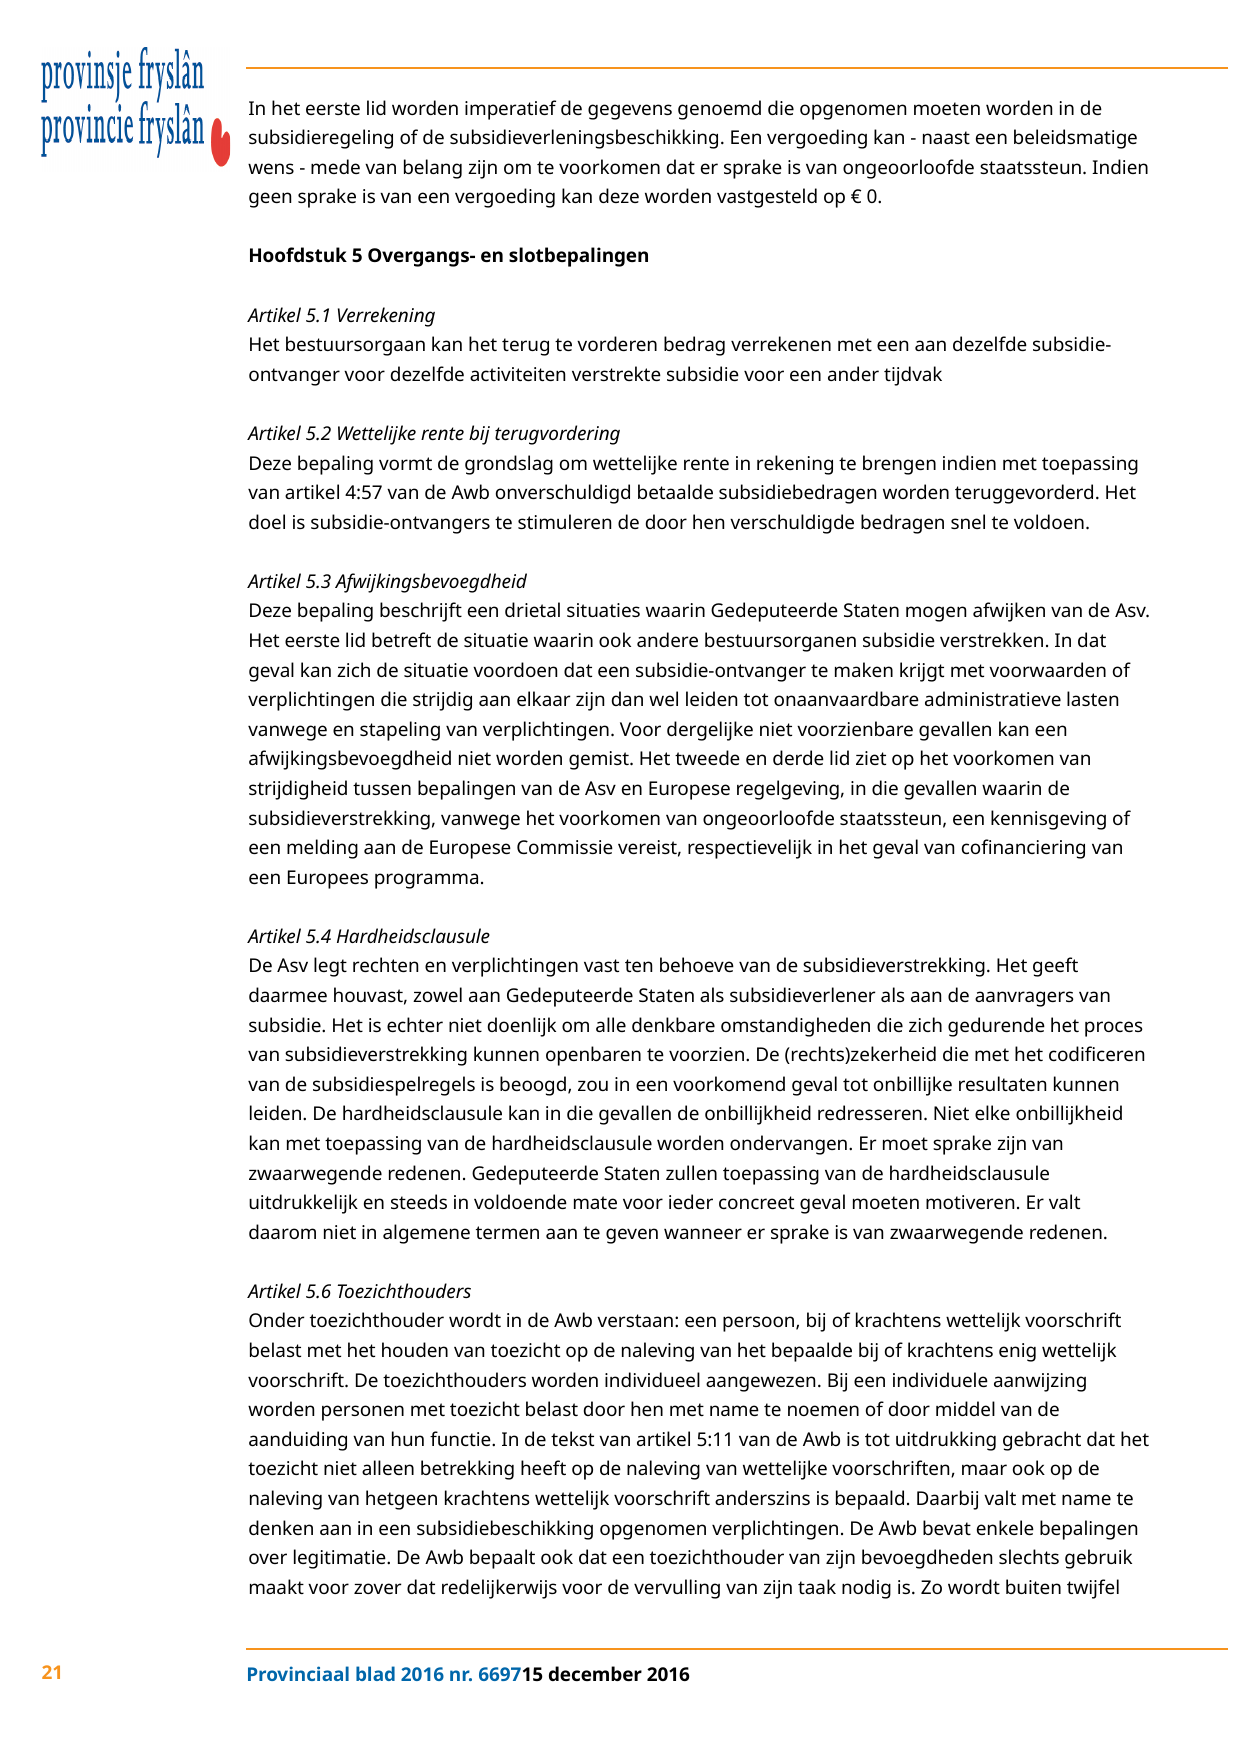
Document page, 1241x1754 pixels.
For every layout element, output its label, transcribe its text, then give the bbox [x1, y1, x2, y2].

text Deze bepaling vormt de grondslag om wettelijke rente in rekening te brengen indien met toepassing van artikel 4:57 van de Awb onverschuldigd betaalde subsidiebedragen worden teruggevorderd. Het doel is subsidie-ontvangers te stimuleren de door hen verschuldigde bedragen snel te voldoen. [248, 450, 1152, 535]
text In het eerste lid worden imperatief de gegevens genoemd die opgenomen moeten worden in de subsidieregeling of de subsidieverleningsbeschikking. Een vergoeding kan - naast een beleidsmatige wens - mede van belang zijn om te voorkomen dat er sprake is van ongeoorloofde staatssteun. Indien geen sprake is van een vergoeding kan deze worden vastgesteld op € 0. [248, 95, 1152, 209]
text Hoofdstuk 5 Overgangs- en slotbepalingen [248, 243, 1152, 268]
text Artikel 5.2 Wettelijke rente bij terugvordering [248, 420, 1152, 446]
text Deze bepaling beschrijft een drietal situaties waarin Gedeputeerde Staten mogen afwijken van de Asv. Het eerste lid betreft de situatie waarin ook andere bestuursorganen subsidie verstrekken. In dat geval kan zich de situatie voordoen dat een subsidie-ontvanger te maken krijgt met voorwaarden of verplichtingen die strijdig aan elkaar zijn dan wel leiden tot onaanvaardbare administratieve lasten vanwege en stapeling van verplichtingen. Voor dergelijke niet voorzienbare gevallen kan een afwijkingsbevoegdheid niet worden gemist. Het tweede en derde lid ziet op het voorkomen van strijdigheid tussen bepalingen van de Asv en Europese regelgeving, in die gevallen waarin de subsidieverstrekking, vanwege het voorkomen van ongeoorloofde staatssteun, een kennisgeving of een melding aan de Europese Commissie vereist, respectievelijk in het geval van cofinanciering van een Europees programma. [248, 598, 1152, 890]
text Artikel 5.3 Afwijkingsbevoegdheid [248, 568, 1152, 594]
text Artikel 5.6 Toezichthouders [248, 1278, 1152, 1304]
picture [41, 47, 231, 172]
text Onder toezichthouder wordt in de Awb verstaan: een persoon, bij of krachtens wettelijk voorschrift belast met het houden van toezicht op de naleving van het bepaalde bij of krachtens enig wettelijk voorschrift. De toezichthouders worden individueel aangewezen. Bij een individuele aanwijzing worden personen met toezicht belast door hen met name te noemen of door middel van de aanduiding van hun functie. In de tekst van artikel 5:11 van de Awb is tot uitdrukking gebracht dat het toezicht niet alleen betrekking heeft op de naleving van wettelijke voorschriften, maar ook op de naleving van hetgeen krachtens wettelijk voorschrift anderszins is bepaald. Daarbij valt met name te denken aan in een subsidiebeschikking opgenomen verplichtingen. De Awb bevat enkele bepalingen over legitimatie. De Awb bepaalt ook dat een toezichthouder van zijn bevoegdheden slechts gebruik maakt voor zover dat redelijkerwijs voor de vervulling van zijn taak nodig is. Zo wordt buiten twijfel [248, 1308, 1152, 1600]
text Het bestuursorgaan kan het terug te vorderen bedrag verrekenen met een aan dezelfde subsidie-ontvanger voor dezelfde activiteiten verstrekte subsidie voor een ander tijdvak [248, 331, 1152, 387]
text Artikel 5.1 Verrekening [248, 302, 1152, 328]
text De Asv legt rechten en verplichtingen vast ten behoeve van de subsidieverstrekking. Het geeft daarmee houvast, zowel aan Gedeputeerde Staten als subsidieverlener als aan de aanvragers van subsidie. Het is echter niet doenlijk om alle denkbare omstandigheden die zich gedurende het proces van subsidieverstrekking kunnen openbaren te voorzien. De (rechts)zekerheid die met het codificeren van de subsidiespelregels is beoogd, zou in een voorkomend geval tot onbillijke resultaten kunnen leiden. De hardheidsclausule kan in die gevallen de onbillijkheid redresseren. Niet elke onbillijkheid kan met toepassing van de hardheidsclausule worden ondervangen. Er moet sprake zijn van zwaarwegende redenen. Gedeputeerde Staten zullen toepassing van de hardheidsclausule uitdrukkelijk en steeds in voldoende mate voor ieder concreet geval moeten motiveren. Er valt daarom niet in algemene termen aan te geven wanneer er sprake is van zwaarwegende redenen. [248, 953, 1152, 1245]
text Artikel 5.4 Hardheidsclausule [248, 923, 1152, 949]
